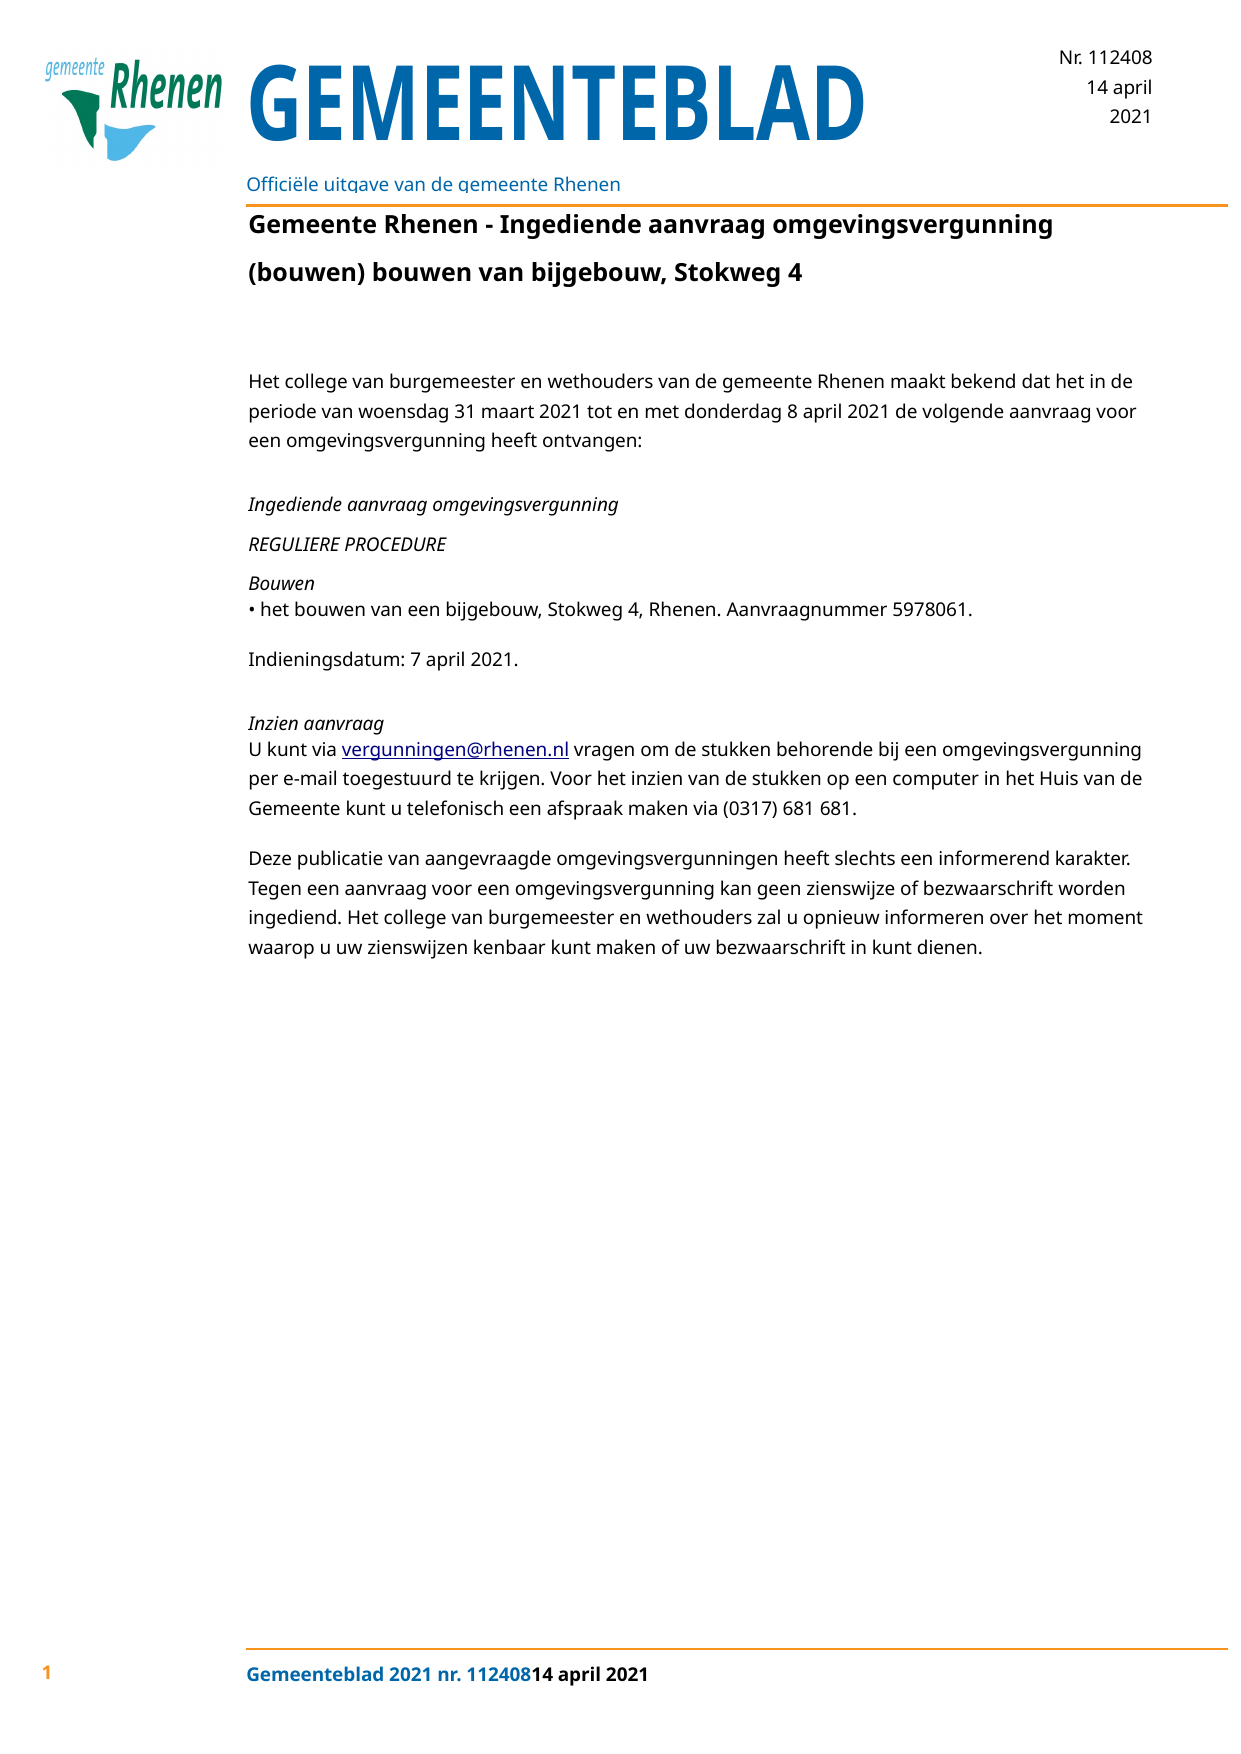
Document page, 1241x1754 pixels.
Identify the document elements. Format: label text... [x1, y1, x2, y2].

text REGULIERE PROCEDURE [248, 531, 1152, 556]
text • het bouwen van een bijgebouw, Stokweg 4, Rhenen. Aanvraagnummer 5978061. [248, 596, 1152, 621]
text Deze publicatie van aangevraagde omgevingsvergunningen heeft slechts een informerend karakter. Tegen een aanvraag voor een omgevingsvergunning kan geen zienswijze of bezwaarschrift worden ingediend. Het college van burgemeester en wethouders zal u opnieuw informeren over het moment waarop u uw zienswijzen kenbaar kunt maken of uw bezwaarschrift in kunt dienen. [248, 845, 1152, 960]
text Inzien aanvraag [248, 710, 1152, 736]
text Bouwen [248, 570, 1152, 596]
picture [41, 47, 231, 172]
text U kunt via vergunningen@rhenen.nl vragen om de stukken behorende bij een omgevingsvergunning per e-mail toegestuurd te krijgen. Voor het inzien van de stukken op een computer in het Huis van de Gemeente kunt u telefonisch een afspraak maken via (0317) 681 681. [248, 736, 1152, 821]
text Indieningsdatum: 7 april 2021. [248, 646, 1152, 672]
text Gemeente Rhenen - Ingediende aanvraag omgevingsvergunning (bouwen) bouwen van bijgebouw, Stokweg 4 [248, 207, 1152, 288]
text Het college van burgemeester en wethouders van de gemeente Rhenen maakt bekend dat het in de periode van woensdag 31 maart 2021 tot en met donderdag 8 april 2021 de volgende aanvraag voor een omgevingsvergunning heeft ontvangen: [248, 368, 1152, 453]
text Ingediende aanvraag omgevingsvergunning [248, 491, 1152, 517]
